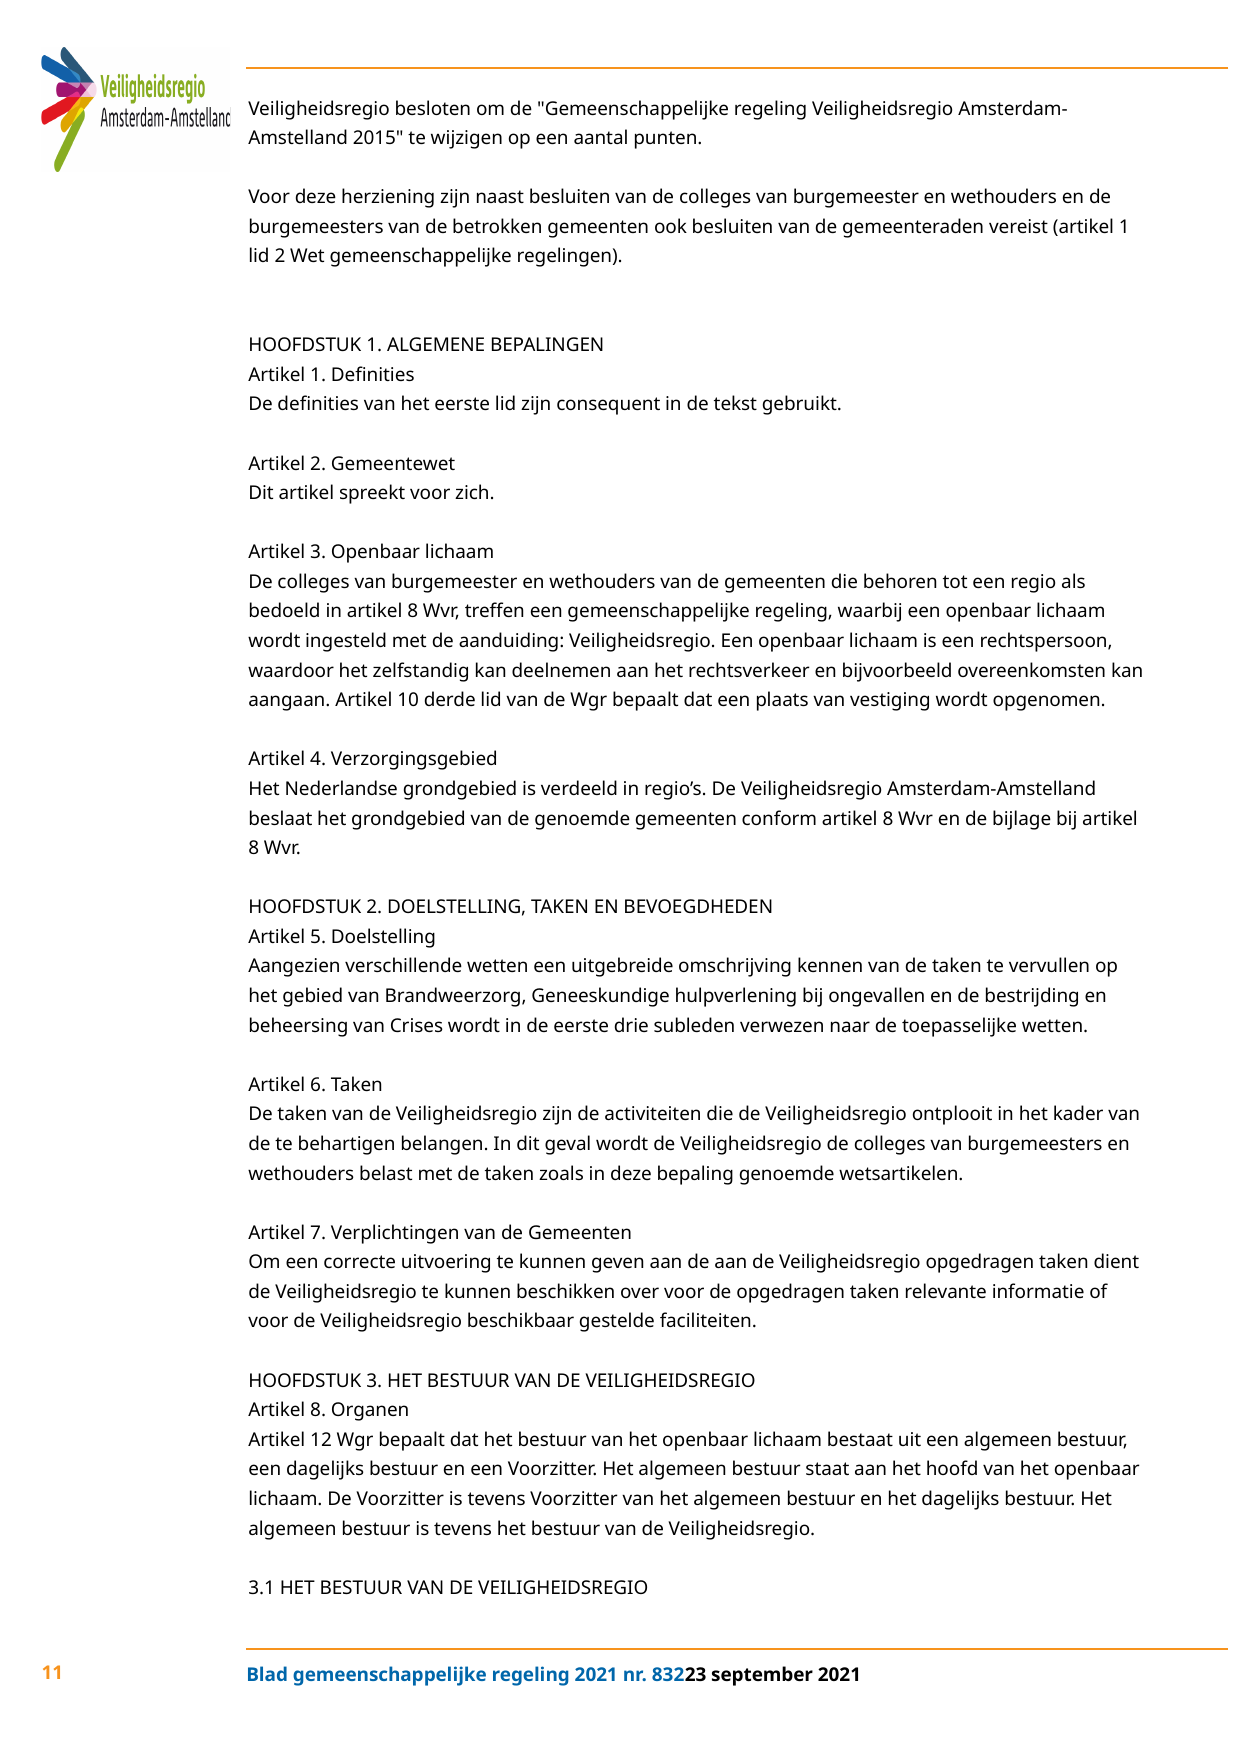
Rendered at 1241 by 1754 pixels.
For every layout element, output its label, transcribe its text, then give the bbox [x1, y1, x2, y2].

text HOOFDSTUK 3. HET BESTUUR VAN DE VEILIGHEIDSREGIO [248, 1367, 1152, 1393]
text De taken van de Veiligheidsregio zijn de activiteiten die de Veiligheidsregio ontplooit in het kader van de te behartigen belangen. In dit geval wordt de Veiligheidsregio de colleges van burgemeesters en wethouders belast met de taken zoals in deze bepaling genoemde wetsartikelen. [248, 1101, 1152, 1186]
text Artikel 4. Verzorgingsgebied [248, 746, 1152, 771]
text HOOFDSTUK 2. DOELSTELLING, TAKEN EN BEVOEGDHEDEN [248, 893, 1152, 919]
text Dit artikel spreekt voor zich. [248, 479, 1152, 505]
text Veiligheidsregio besloten om de "Gemeenschappelijke regeling Veiligheidsregio Amsterdam-Amstelland 2015" te wijzigen op een aantal punten. [248, 95, 1152, 150]
text Voor deze herziening zijn naast besluiten van de colleges van burgemeester en wethouders en de burgemeesters van de betrokken gemeenten ook besluiten van de gemeenteraden vereist (artikel 1 lid 2 Wet gemeenschappelijke regelingen). [248, 183, 1152, 268]
text Artikel 7. Verplichtingen van de Gemeenten [248, 1219, 1152, 1245]
text Artikel 2. Gemeentewet [248, 450, 1152, 476]
text 3.1 HET BESTUUR VAN DE VEILIGHEIDSREGIO [248, 1574, 1152, 1600]
text Artikel 1. Definities [248, 361, 1152, 387]
text HOOFDSTUK 1. ALGEMENE BEPALINGEN [248, 331, 1152, 357]
text Artikel 5. Doelstelling [248, 923, 1152, 949]
text Om een correcte uitvoering te kunnen geven aan de aan de Veiligheidsregio opgedragen taken dient de Veiligheidsregio te kunnen beschikken over voor de opgedragen taken relevante informatie of voor de Veiligheidsregio beschikbaar gestelde faciliteiten. [248, 1248, 1152, 1333]
text Het Nederlandse grondgebied is verdeeld in regio’s. De Veiligheidsregio Amsterdam-Amstelland beslaat het grondgebied van de genoemde gemeenten conform artikel 8 Wvr en de bijlage bij artikel 8 Wvr. [248, 775, 1152, 860]
text De colleges van burgemeester en wethouders van de gemeenten die behoren tot een regio als bedoeld in artikel 8 Wvr, treffen een gemeenschappelijke regeling, waarbij een openbaar lichaam wordt ingesteld met de aanduiding: Veiligheidsregio. Een openbaar lichaam is een rechtspersoon, waardoor het zelfstandig kan deelnemen aan het rechtsverkeer en bijvoorbeeld overeenkomsten kan aangaan. Artikel 10 derde lid van de Wgr bepaalt dat een plaats van vestiging wordt opgenomen. [248, 568, 1152, 712]
text Artikel 3. Openbaar lichaam [248, 538, 1152, 564]
text Aangezien verschillende wetten een uitgebreide omschrijving kennen van de taken te vervullen op het gebied van Brandweerzorg, Geneeskundige hulpverlening bij ongevallen en de bestrijding en beheersing van Crises wordt in de eerste drie subleden verwezen naar de toepasselijke wetten. [248, 953, 1152, 1038]
text Artikel 6. Taken [248, 1071, 1152, 1097]
text Artikel 8. Organen [248, 1396, 1152, 1422]
picture [41, 47, 231, 172]
text De definities van het eerste lid zijn consequent in de tekst gebruikt. [248, 391, 1152, 416]
text Artikel 12 Wgr bepaalt dat het bestuur van het openbaar lichaam bestaat uit een algemeen bestuur, een dagelijks bestuur en een Voorzitter. Het algemeen bestuur staat aan het hoofd van het openbaar lichaam. De Voorzitter is tevens Voorzitter van het algemeen bestuur en het dagelijks bestuur. Het algemeen bestuur is tevens het bestuur van de Veiligheidsregio. [248, 1426, 1152, 1541]
